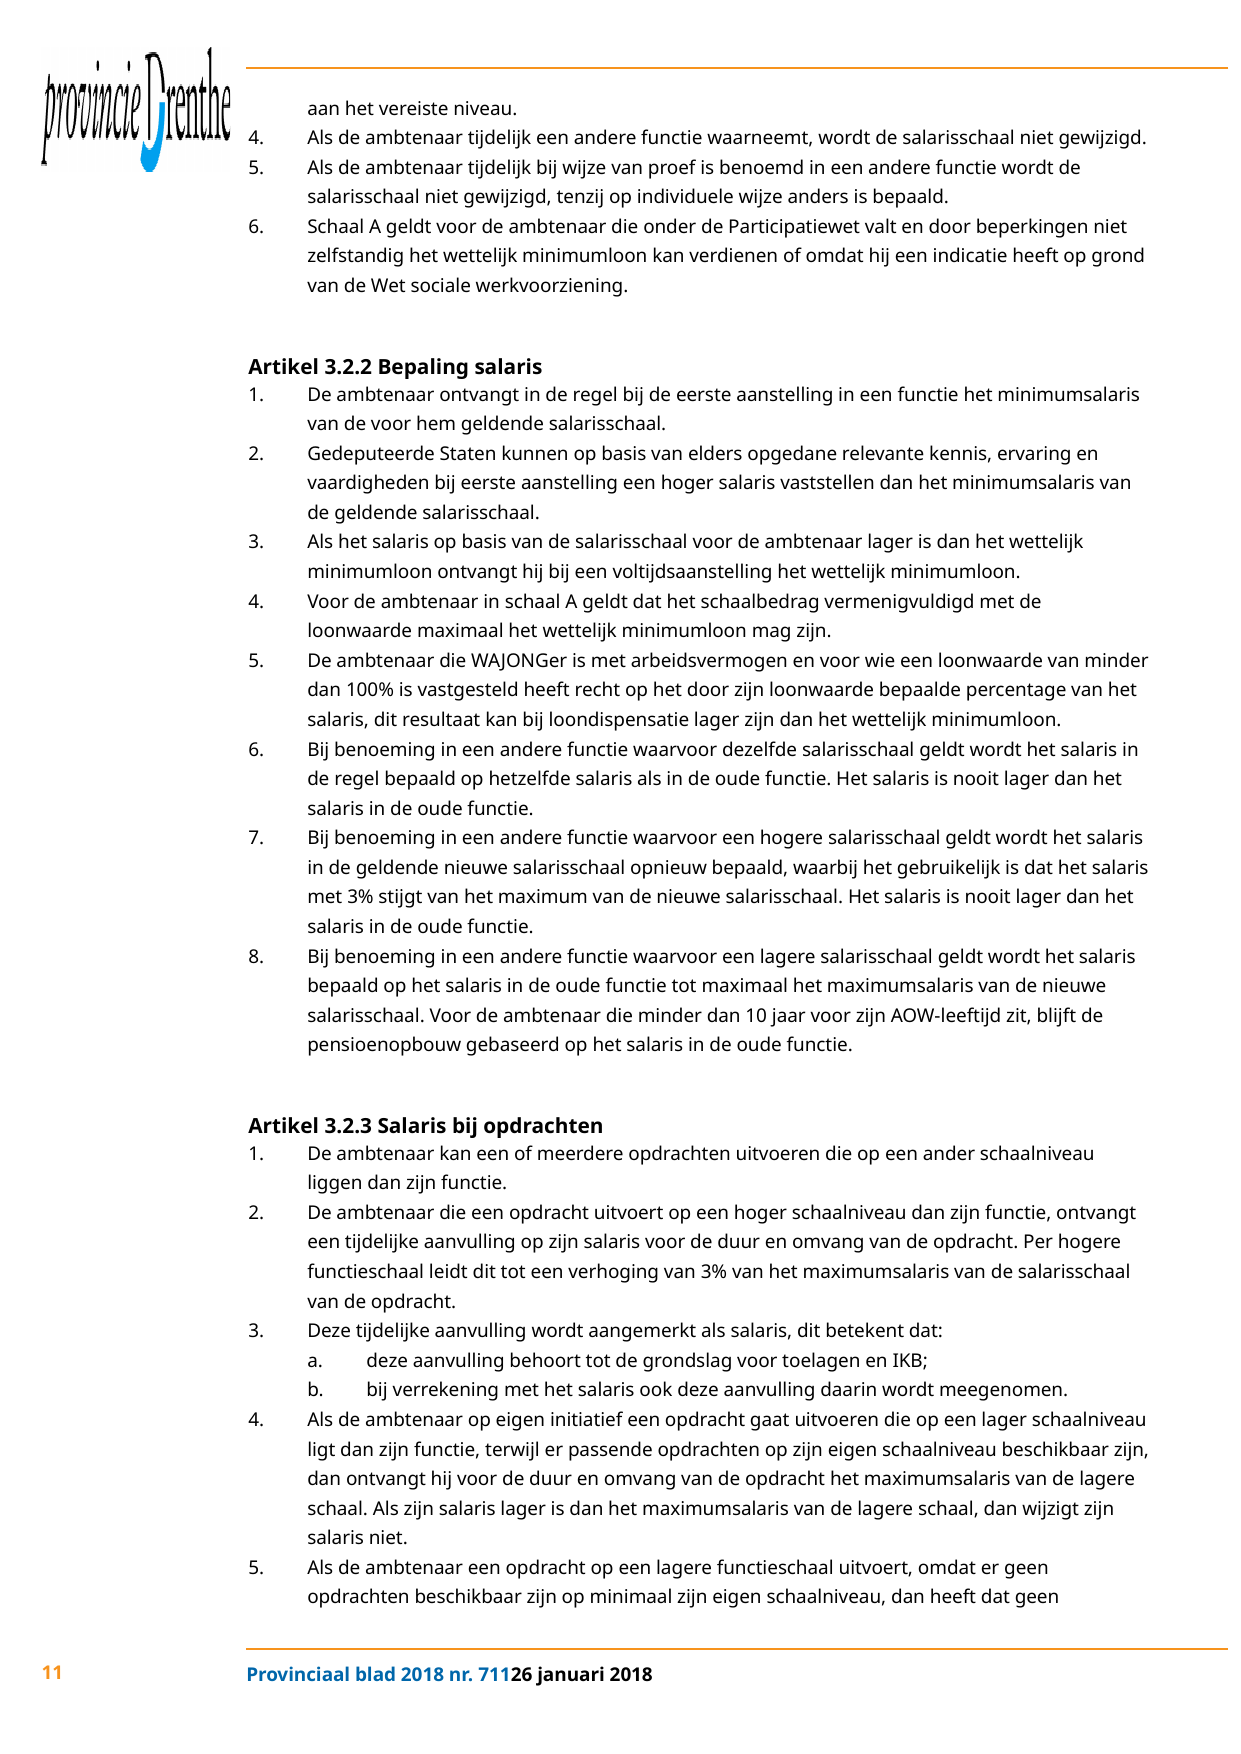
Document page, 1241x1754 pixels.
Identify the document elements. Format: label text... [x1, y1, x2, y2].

list bij verrekening met het salaris ook deze aanvulling daarin wordt meegenomen. [307, 1377, 1152, 1402]
list Bij benoeming in een andere functie waarvoor een lagere salarisschaal geldt wordt het salaris bepaald op het salaris in de oude functie tot maximaal het maximumsalaris van de nieuwe salarisschaal. Voor de ambtenaar die minder dan 10 jaar voor zijn AOW-leeftijd zit, blijft de pensioenopbouw gebaseerd op het salaris in de oude functie. [248, 943, 1152, 1057]
list Voor de ambtenaar in schaal A geldt dat het schaalbedrag vermenigvuldigd met de loonwaarde maximaal het wettelijk minimumloon mag zijn. [248, 588, 1152, 643]
list Als de ambtenaar tijdelijk bij wijze van proef is benoemd in een andere functie wordt de salarisschaal niet gewijzigd, tenzij op individuele wijze anders is bepaald. [248, 154, 1152, 209]
list Als de ambtenaar op eigen initiatief een opdracht gaat uitvoeren die op een lager schaalniveau ligt dan zijn functie, terwijl er passende opdrachten op zijn eigen schaalniveau beschikbaar zijn, dan ontvangt hij voor de duur en omvang van de opdracht het maximumsalaris van de lagere schaal. Als zijn salaris lager is dan het maximumsalaris van de lagere schaal, dan wijzigt zijn salaris niet. [248, 1406, 1152, 1550]
list deze aanvulling behoort tot de grondslag voor toelagen en IKB; [307, 1347, 1152, 1373]
list Als de ambtenaar tijdelijk een andere functie waarneemt, wordt de salarisschaal niet gewijzigd. [248, 124, 1152, 150]
text Artikel 3.2.3 Salaris bij opdrachten [248, 1112, 1152, 1140]
list De ambtenaar kan een of meerdere opdrachten uitvoeren die op een ander schaalniveau liggen dan zijn functie. [248, 1140, 1152, 1195]
list Als het salaris op basis van de salarisschaal voor de ambtenaar lager is dan het wettelijk minimumloon ontvangt hij bij een voltijdsaanstelling het wettelijk minimumloon. [248, 529, 1152, 584]
list aan het vereiste niveau. [248, 95, 1152, 121]
list Schaal A geldt voor de ambtenaar die onder de Participatiewet valt en door beperkingen niet zelfstandig het wettelijk minimumloon kan verdienen of omdat hij een indicatie heeft op grond van de Wet sociale werkvoorziening. [248, 213, 1152, 298]
text Artikel 3.2.2 Bepaling salaris [248, 352, 1152, 381]
picture [41, 47, 231, 172]
list Bij benoeming in een andere functie waarvoor een hogere salarisschaal geldt wordt het salaris in de geldende nieuwe salarisschaal opnieuw bepaald, waarbij het gebruikelijk is dat het salaris met 3% stijgt van het maximum van de nieuwe salarisschaal. Het salaris is nooit lager dan het salaris in de oude functie. [248, 824, 1152, 939]
list De ambtenaar die WAJONGer is met arbeidsvermogen en voor wie een loonwaarde van minder dan 100% is vastgesteld heeft recht op het door zijn loonwaarde bepaalde percentage van het salaris, dit resultaat kan bij loondispensatie lager zijn dan het wettelijk minimumloon. [248, 647, 1152, 732]
list Als de ambtenaar een opdracht op een lagere functieschaal uitvoert, omdat er geen opdrachten beschikbaar zijn op minimaal zijn eigen schaalniveau, dan heeft dat geen [248, 1554, 1152, 1609]
list Deze tijdelijke aanvulling wordt aangemerkt als salaris, dit betekent dat: [248, 1317, 1152, 1343]
list Gedeputeerde Staten kunnen op basis van elders opgedane relevante kennis, ervaring en vaardigheden bij eerste aanstelling een hoger salaris vaststellen dan het minimumsalaris van de geldende salarisschaal. [248, 440, 1152, 525]
list De ambtenaar ontvangt in de regel bij de eerste aanstelling in een functie het minimumsalaris van de voor hem geldende salarisschaal. [248, 381, 1152, 436]
list De ambtenaar die een opdracht uitvoert op een hoger schaalniveau dan zijn functie, ontvangt een tijdelijke aanvulling op zijn salaris voor de duur en omvang van de opdracht. Per hogere functieschaal leidt dit tot een verhoging van 3% van het maximumsalaris van de salarisschaal van de opdracht. [248, 1199, 1152, 1314]
list Bij benoeming in een andere functie waarvoor dezelfde salarisschaal geldt wordt het salaris in de regel bepaald op hetzelfde salaris als in de oude functie. Het salaris is nooit lager dan het salaris in de oude functie. [248, 736, 1152, 821]
